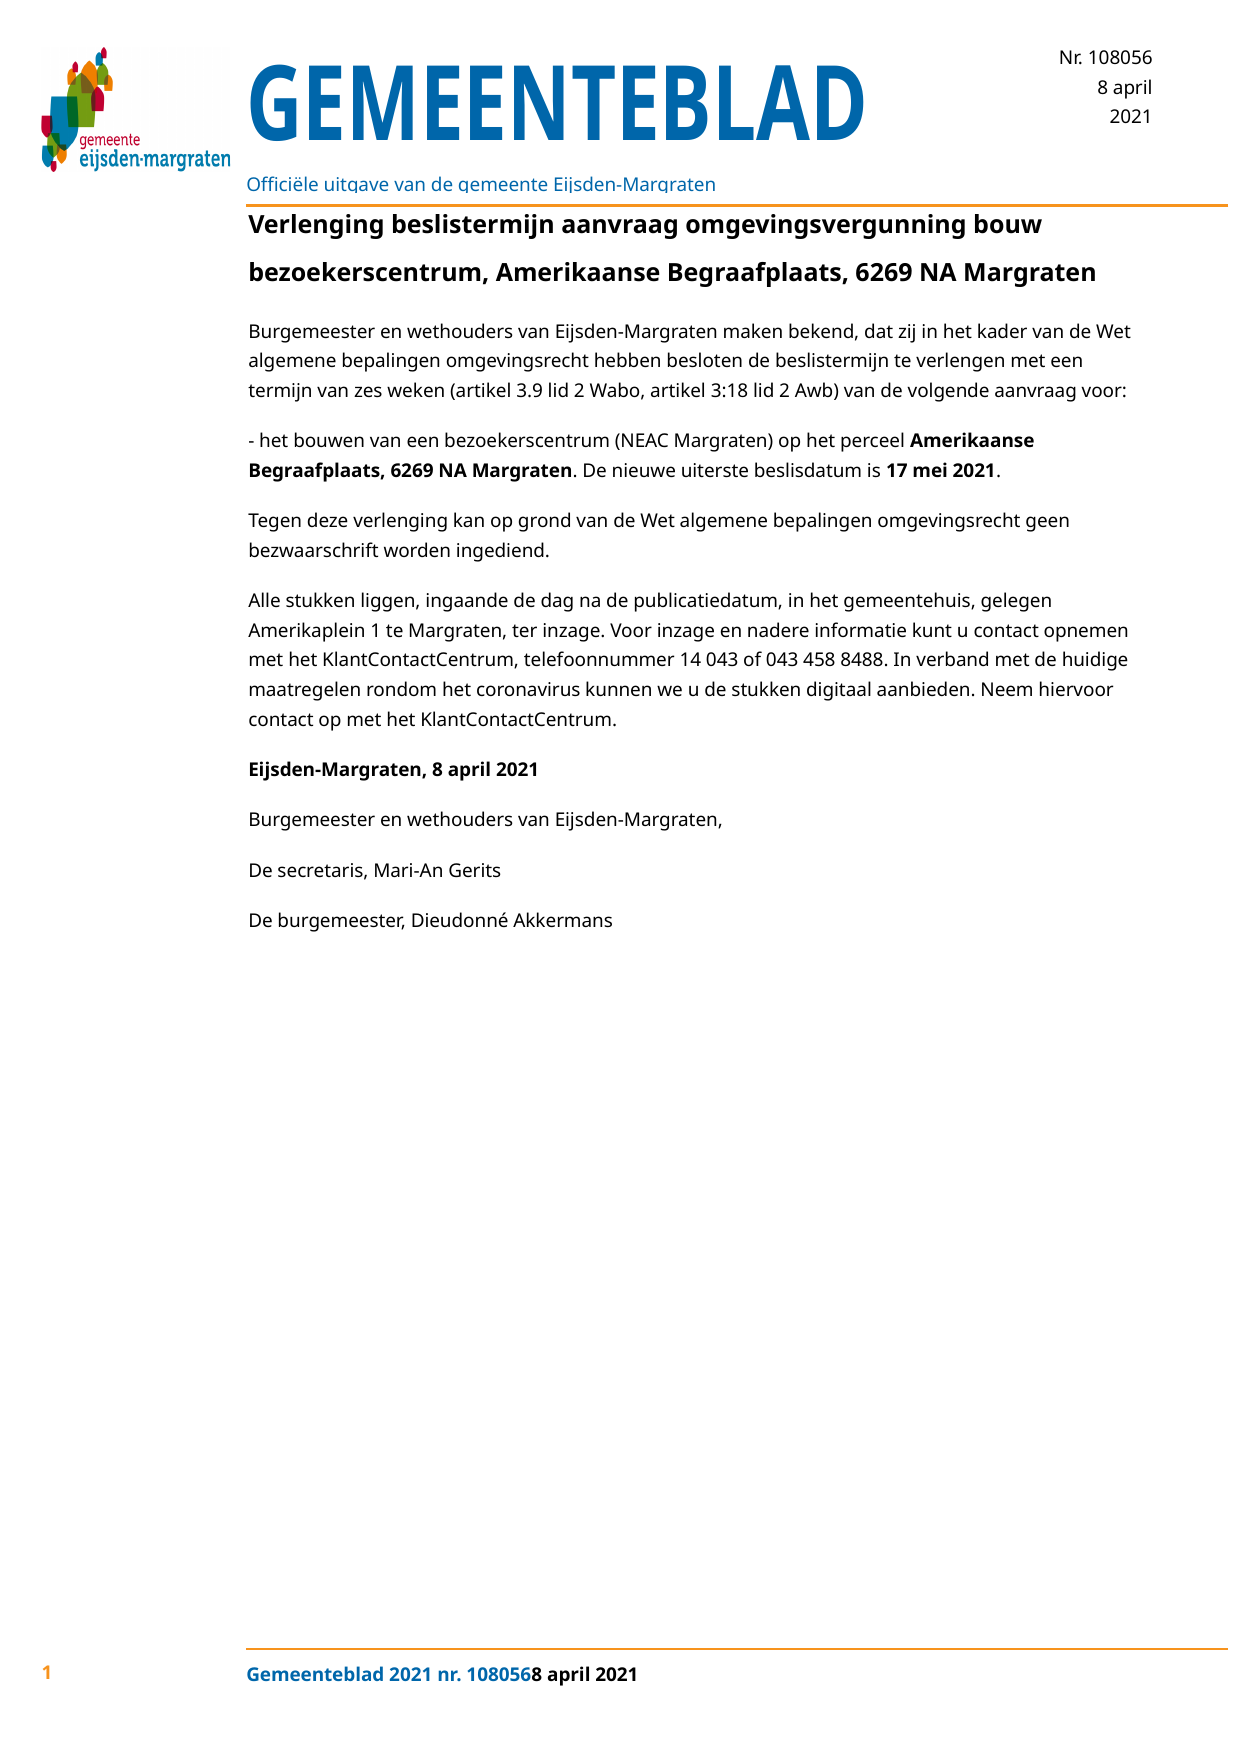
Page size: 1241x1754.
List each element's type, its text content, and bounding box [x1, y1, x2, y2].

text Eijsden-Margraten, 8 april 2021 [248, 756, 1152, 782]
text - het bouwen van een bezoekerscentrum (NEAC Margraten) op het perceel Amerikaanse Begraafplaats, 6269 NA Margraten. De nieuwe uiterste beslisdatum is 17 mei 2021. [248, 427, 1152, 483]
text Alle stukken liggen, ingaande de dag na de publicatiedatum, in het gemeentehuis, gelegen Amerikaplein 1 te Margraten, ter inzage. Voor inzage en nadere informatie kunt u contact opnemen met het KlantContactCentrum, telefoonnummer 14 043 of 043 458 8488. In verband met de huidige maatregelen rondom het coronavirus kunnen we u de stukken digitaal aanbieden. Neem hiervoor contact op met het KlantContactCentrum. [248, 587, 1152, 732]
text De burgemeester, Dieudonné Akkermans [248, 907, 1152, 933]
picture [41, 47, 231, 172]
text Burgemeester en wethouders van Eijsden-Margraten, [248, 807, 1152, 832]
text De secretaris, Mari-An Gerits [248, 857, 1152, 883]
text Tegen deze verlenging kan op grond van de Wet algemene bepalingen omgevingsrecht geen bezwaarschrift worden ingediend. [248, 507, 1152, 563]
text Burgemeester en wethouders van Eijsden-Margraten maken bekend, dat zij in het kader van de Wet algemene bepalingen omgevingsrecht hebben besloten de beslistermijn te verlengen met een termijn van zes weken (artikel 3.9 lid 2 Wabo, artikel 3:18 lid 2 Awb) van de volgende aanvraag voor: [248, 318, 1152, 403]
text Verlenging beslistermijn aanvraag omgevingsvergunning bouw bezoekerscentrum, Amerikaanse Begraafplaats, 6269 NA Margraten [248, 207, 1152, 288]
